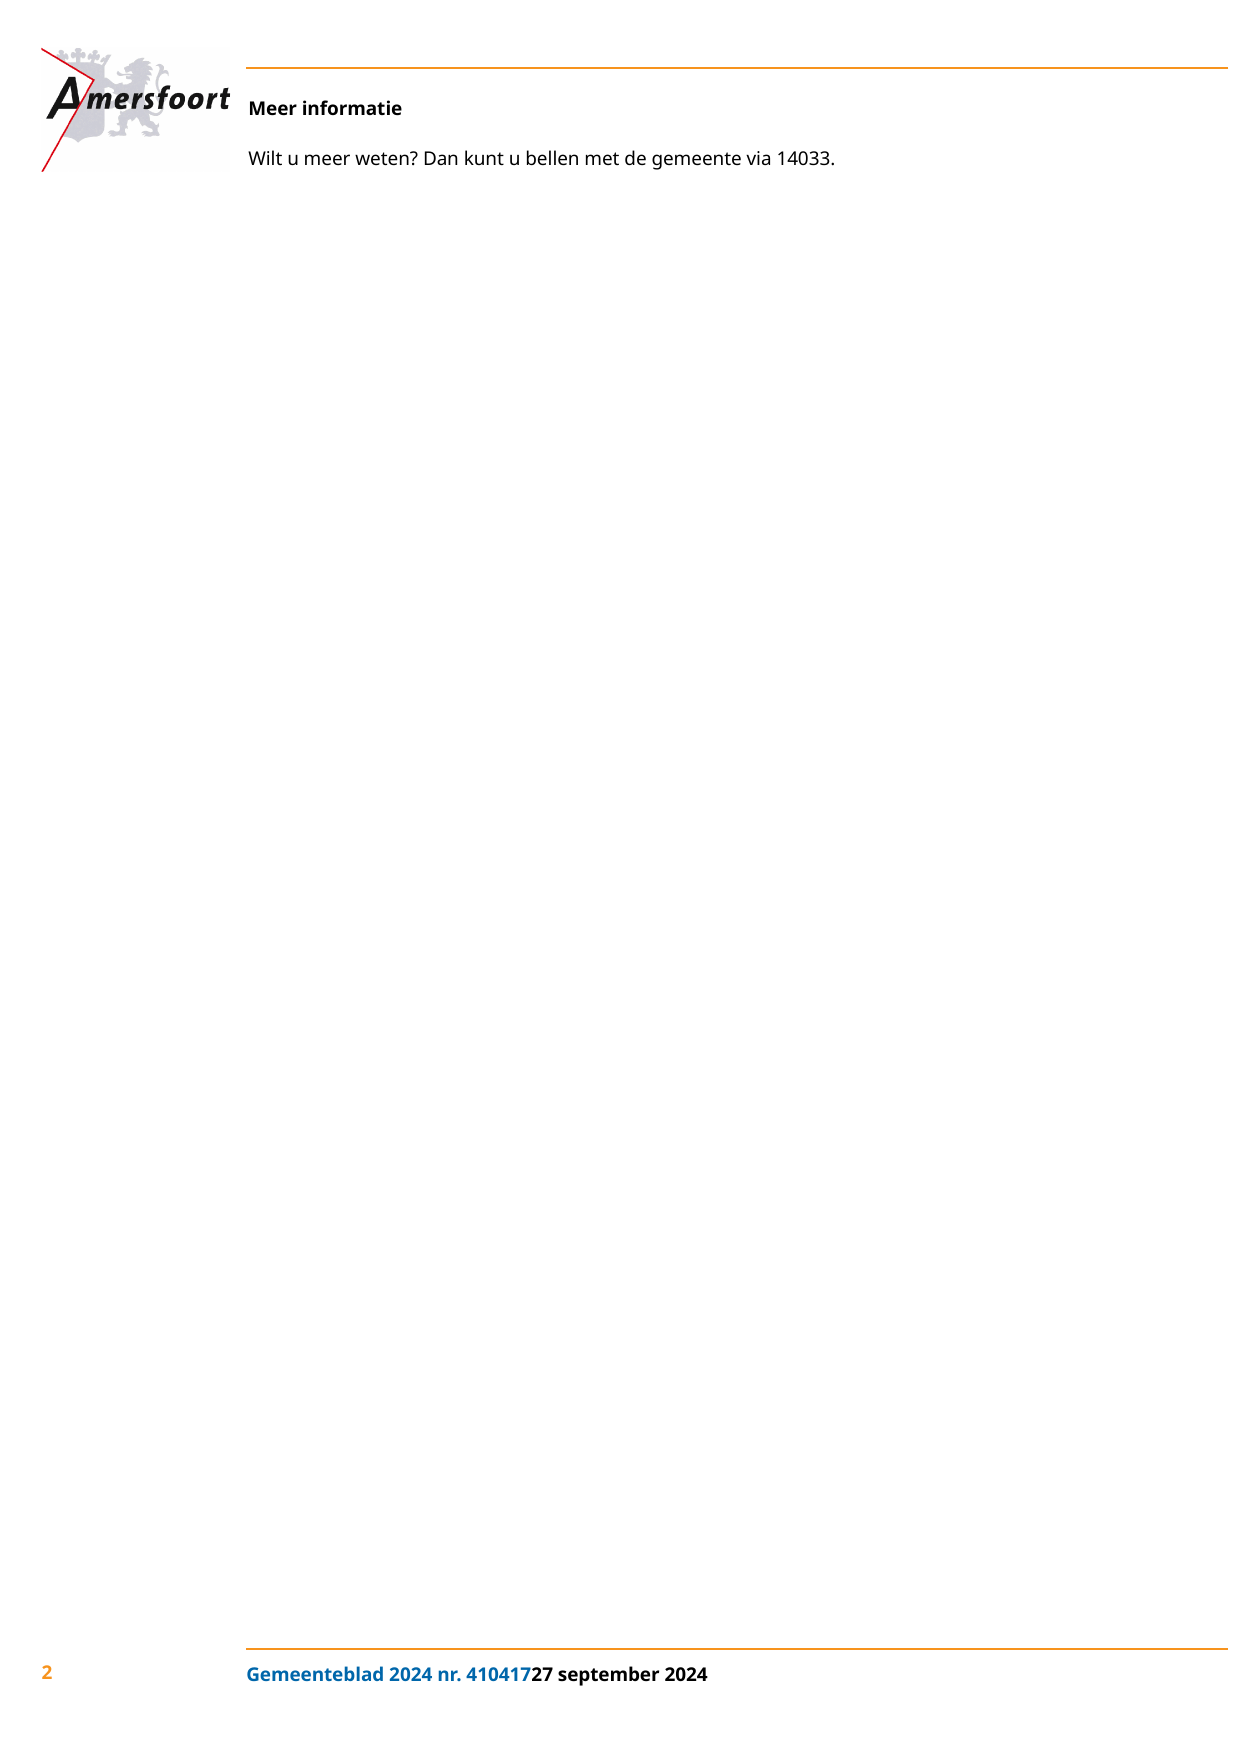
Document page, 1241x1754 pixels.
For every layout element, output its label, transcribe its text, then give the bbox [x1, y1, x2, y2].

picture [41, 47, 231, 172]
text Wilt u meer weten? Dan kunt u bellen met de gemeente via 14033. [248, 145, 1152, 171]
text Meer informatie [248, 95, 1152, 121]
